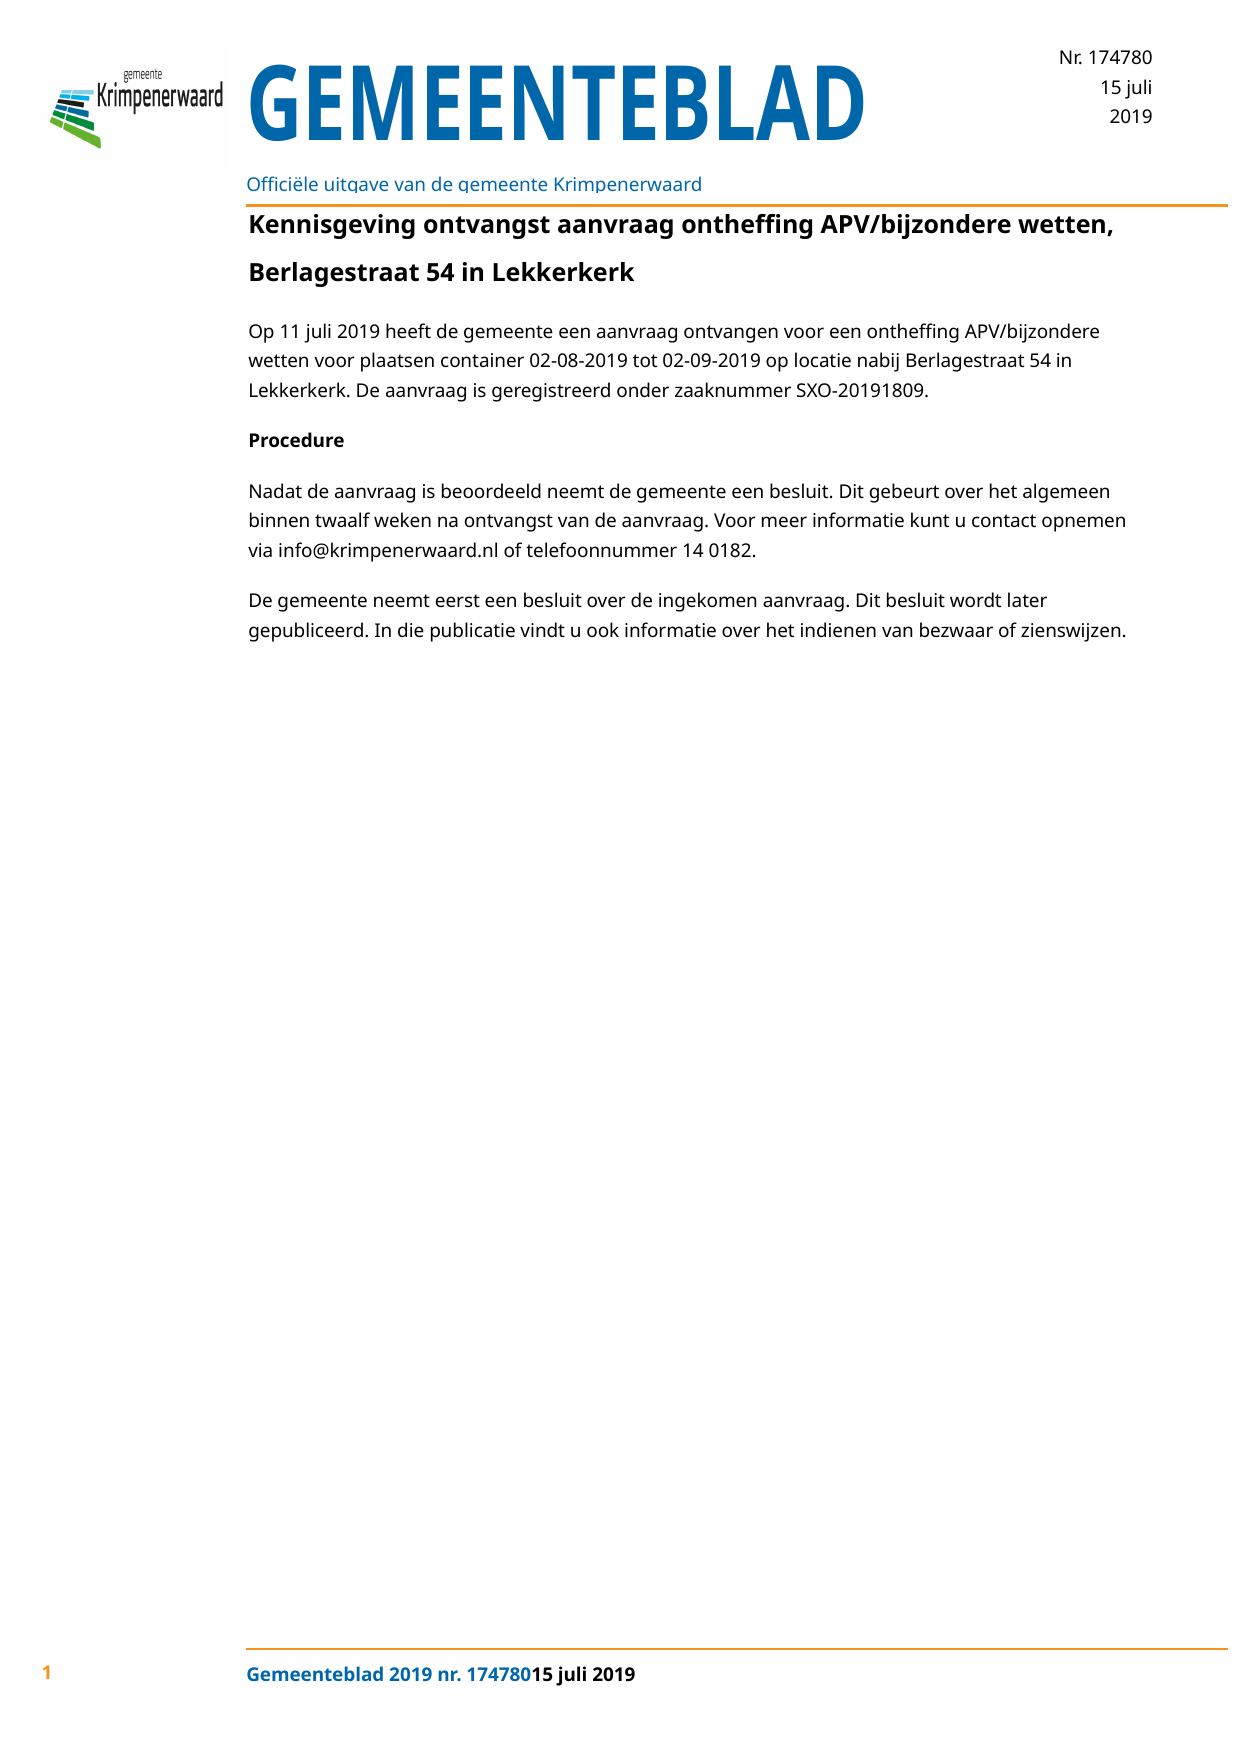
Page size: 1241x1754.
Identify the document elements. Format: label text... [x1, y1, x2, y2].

text Nadat de aanvraag is beoordeeld neemt de gemeente een besluit. Dit gebeurt over het algemeen binnen twaalf weken na ontvangst van de aanvraag. Voor meer informatie kunt u contact opnemen via info@krimpenerwaard.nl of telefoonnummer 14 0182. [248, 478, 1152, 563]
text Kennisgeving ontvangst aanvraag ontheffing APV/bijzondere wetten, Berlagestraat 54 in Lekkerkerk [248, 207, 1152, 288]
text Op 11 juli 2019 heeft de gemeente een aanvraag ontvangen voor een ontheffing APV/bijzondere wetten voor plaatsen container 02-08-2019 tot 02-09-2019 op locatie nabij Berlagestraat 54 in Lekkerkerk. De aanvraag is geregistreerd onder zaaknummer SXO-20191809. [248, 318, 1152, 403]
picture [41, 47, 231, 172]
text De gemeente neemt eerst een besluit over de ingekomen aanvraag. Dit besluit wordt later gepubliceerd. In die publicatie vindt u ook informatie over het indienen van bezwaar of zienswijzen. [248, 587, 1152, 643]
text Procedure [248, 427, 1152, 453]
